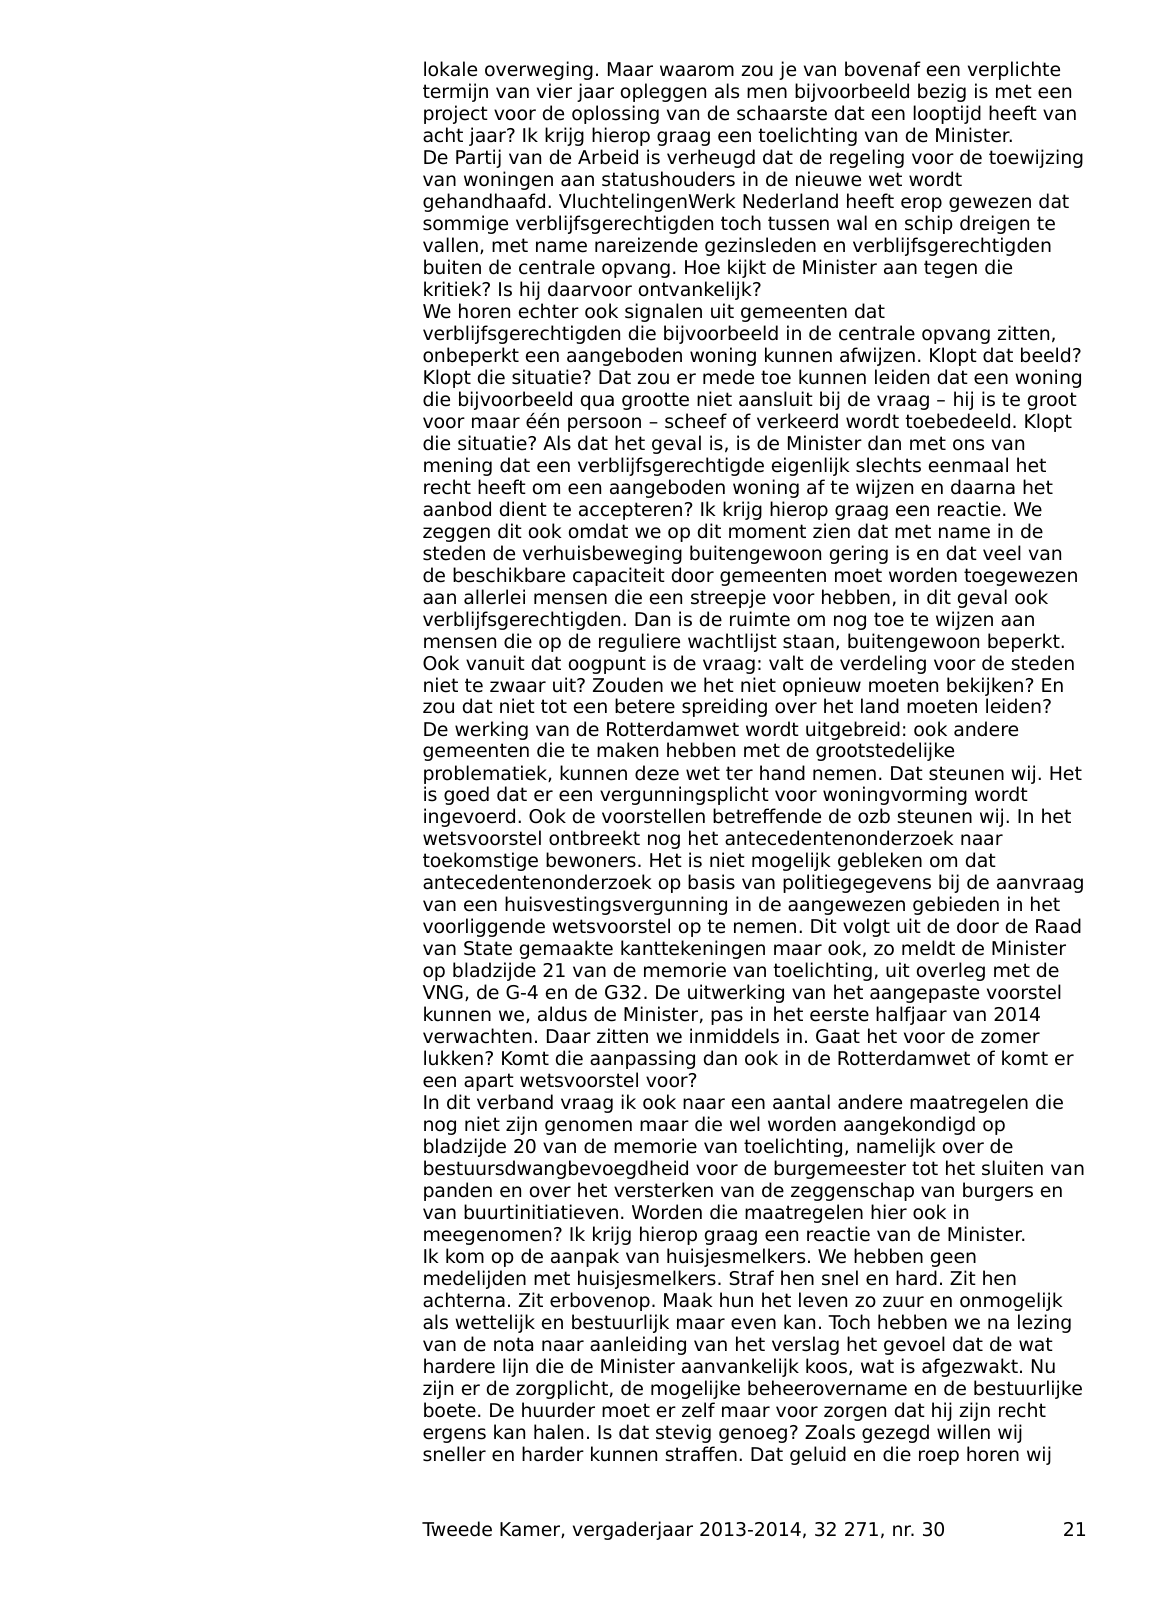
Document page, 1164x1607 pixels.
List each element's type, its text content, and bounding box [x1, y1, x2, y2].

text De Partij van de Arbeid is verheugd dat de regeling voor de toewijzing van woningen aan statushouders in de nieuwe wet wordt gehandhaafd. VluchtelingenWerk Nederland heeft erop gewezen dat sommige verblijfsgerechtigden toch tussen wal en schip dreigen te vallen, met name nareizende gezinsleden en verblijfsgerechtigden buiten de centrale opvang. Hoe kijkt de Minister aan tegen die kritiek? Is hij daarvoor ontvankelijk? [422, 147, 1087, 301]
text We horen echter ook signalen uit gemeenten dat verblijfsgerechtigden die bijvoorbeeld in de centrale opvang zitten, onbeperkt een aangeboden woning kunnen afwijzen. Klopt dat beeld? Klopt die situatie? Dat zou er mede toe kunnen leiden dat een woning die bijvoorbeeld qua grootte niet aansluit bij de vraag – hij is te groot voor maar één persoon – scheef of verkeerd wordt toebedeeld. Klopt die situatie? Als dat het geval is, is de Minister dan met ons van mening dat een verblijfsgerechtigde eigenlijk slechts eenmaal het recht heeft om een aangeboden woning af te wijzen en daarna het aanbod dient te accepteren? Ik krijg hierop graag een reactie. We zeggen dit ook omdat we op dit moment zien dat met name in de steden de verhuisbeweging buitengewoon gering is en dat veel van de beschikbare capaciteit door gemeenten moet worden toegewezen aan allerlei mensen die een streepje voor hebben, in dit geval ook verblijfsgerechtigden. Dan is de ruimte om nog toe te wijzen aan mensen die op de reguliere wachtlijst staan, buitengewoon beperkt. Ook vanuit dat oogpunt is de vraag: valt de verdeling voor de steden niet te zwaar uit? Zouden we het niet opnieuw moeten bekijken? En zou dat niet tot een betere spreiding over het land moeten leiden? [422, 301, 1087, 718]
text Ik kom op de aanpak van huisjesmelkers. We hebben geen medelijden met huisjesmelkers. Straf hen snel en hard. Zit hen achterna. Zit erbovenop. Maak hun het leven zo zuur en onmogelijk als wettelijk en bestuurlijk maar even kan. Toch hebben we na lezing van de nota naar aanleiding van het verslag het gevoel dat de wat hardere lijn die de Minister aanvankelijk koos, wat is afgezwakt. Nu zijn er de zorgplicht, de mogelijke beheerovername en de bestuurlijke boete. De huurder moet er zelf maar voor zorgen dat hij zijn recht ergens kan halen. Is dat stevig genoeg? Zoals gezegd willen wij sneller en harder kunnen straffen. Dat geluid en die roep horen wij [422, 1246, 1087, 1466]
text In dit verband vraag ik ook naar een aantal andere maatregelen die nog niet zijn genomen maar die wel worden aangekondigd op bladzijde 20 van de memorie van toelichting, namelijk over de bestuursdwangbevoegdheid voor de burgemeester tot het sluiten van panden en over het versterken van de zeggenschap van burgers en van buurtinitiatieven. Worden die maatregelen hier ook in meegenomen? Ik krijg hierop graag een reactie van de Minister. [422, 1092, 1087, 1246]
text De werking van de Rotterdamwet wordt uitgebreid: ook andere gemeenten die te maken hebben met de grootstedelijke problematiek, kunnen deze wet ter hand nemen. Dat steunen wij. Het is goed dat er een vergunningsplicht voor woningvorming wordt ingevoerd. Ook de voorstellen betreffende de ozb steunen wij. In het wetsvoorstel ontbreekt nog het antecedentenonderzoek naar toekomstige bewoners. Het is niet mogelijk gebleken om dat antecedentenonderzoek op basis van politiegegevens bij de aanvraag van een huisvestingsvergunning in de aangewezen gebieden in het voorliggende wetsvoorstel op te nemen. Dit volgt uit de door de Raad van State gemaakte kanttekeningen maar ook, zo meldt de Minister op bladzijde 21 van de memorie van toelichting, uit overleg met de VNG, de G-4 en de G32. De uitwerking van het aangepaste voorstel kunnen we, aldus de Minister, pas in het eerste halfjaar van 2014 verwachten. Daar zitten we inmiddels in. Gaat het voor de zomer lukken? Komt die aanpassing dan ook in de Rotterdamwet of komt er een apart wetsvoorstel voor? [422, 718, 1087, 1092]
text lokale overweging. Maar waarom zou je van bovenaf een verplichte termijn van vier jaar opleggen als men bijvoorbeeld bezig is met een project voor de oplossing van de schaarste dat een looptijd heeft van acht jaar? Ik krijg hierop graag een toelichting van de Minister. [422, 59, 1087, 147]
